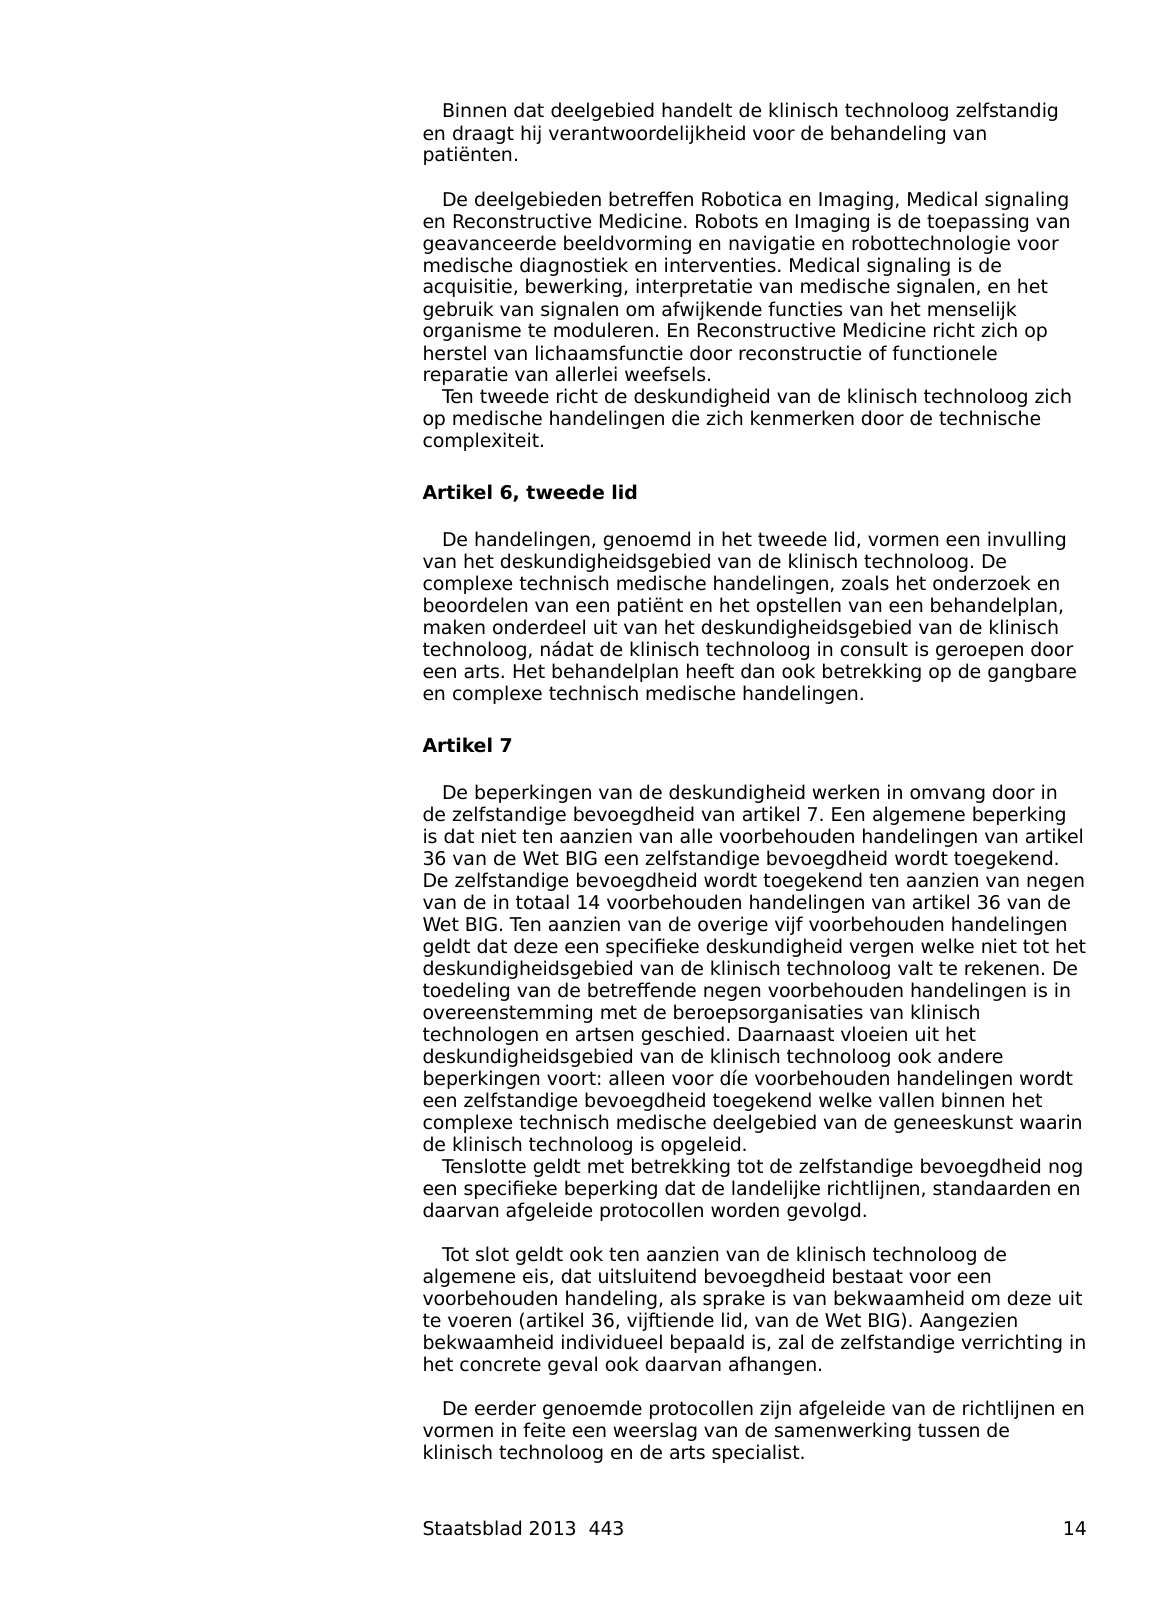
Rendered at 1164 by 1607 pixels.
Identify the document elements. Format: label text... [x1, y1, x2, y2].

subtitle Artikel 7 [422, 735, 1087, 757]
subtitle Artikel 6, tweede lid [422, 482, 1087, 504]
text Binnen dat deelgebied handelt de klinisch technoloog zelfstandig en draagt hij verantwoordelijkheid voor de behandeling van patiënten. [422, 100, 1087, 166]
text De handelingen, genoemd in het tweede lid, vormen een invulling van het deskundigheidsgebied van de klinisch technoloog. De complexe technisch medische handelingen, zoals het onderzoek en beoordelen van een patiënt en het opstellen van een behandelplan, maken onderdeel uit van het deskundigheidsgebied van de klinisch technoloog, nádat de klinisch technoloog in consult is geroepen door een arts. Het behandelplan heeft dan ook betrekking op de gangbare en complexe technisch medische handelingen. [422, 529, 1087, 705]
text De beperkingen van de deskundigheid werken in omvang door in de zelfstandige bevoegdheid van artikel 7. Een algemene beperking is dat niet ten aanzien van alle voorbehouden handelingen van artikel 36 van de Wet BIG een zelfstandige bevoegdheid wordt toegekend. De zelfstandige bevoegdheid wordt toegekend ten aanzien van negen van de in totaal 14 voorbehouden handelingen van artikel 36 van de Wet BIG. Ten aanzien van de overige vijf voorbehouden handelingen geldt dat deze een specifieke deskundigheid vergen welke niet tot het deskundigheidsgebied van de klinisch technoloog valt te rekenen. De toedeling van de betreffende negen voorbehouden handelingen is in overeenstemming met de beroepsorganisaties van klinisch technologen en artsen geschied. Daarnaast vloeien uit het deskundigheidsgebied van de klinisch technoloog ook andere beperkingen voort: alleen voor díe voorbehouden handelingen wordt een zelfstandige bevoegdheid toegekend welke vallen binnen het complexe technisch medische deelgebied van de geneeskunst waarin de klinisch technoloog is opgeleid. [422, 782, 1087, 1156]
text De deelgebieden betreffen Robotica en Imaging, Medical signaling en Reconstructive Medicine. Robots en Imaging is de toepassing van geavanceerde beeldvorming en navigatie en robottechnologie voor medische diagnostiek en interventies. Medical signaling is de acquisitie, bewerking, interpretatie van medische signalen, en het gebruik van signalen om afwijkende functies van het menselijk organisme te moduleren. En Reconstructive Medicine richt zich op herstel van lichaamsfunctie door reconstructie of functionele reparatie van allerlei weefsels. [422, 188, 1087, 386]
text Tenslotte geldt met betrekking tot de zelfstandige bevoegdheid nog een specifieke beperking dat de landelijke richtlijnen, standaarden en daarvan afgeleide protocollen worden gevolgd. [422, 1156, 1087, 1222]
text De eerder genoemde protocollen zijn afgeleide van de richtlijnen en vormen in feite een weerslag van de samenwerking tussen de klinisch technoloog en de arts specialist. [422, 1398, 1087, 1464]
text Ten tweede richt de deskundigheid van de klinisch technoloog zich op medische handelingen die zich kenmerken door de technische complexiteit. [422, 386, 1087, 452]
text Tot slot geldt ook ten aanzien van de klinisch technoloog de algemene eis, dat uitsluitend bevoegdheid bestaat voor een voorbehouden handeling, als sprake is van bekwaamheid om deze uit te voeren (artikel 36, vijftiende lid, van de Wet BIG). Aangezien bekwaamheid individueel bepaald is, zal de zelfstandige verrichting in het concrete geval ook daarvan afhangen. [422, 1244, 1087, 1376]
